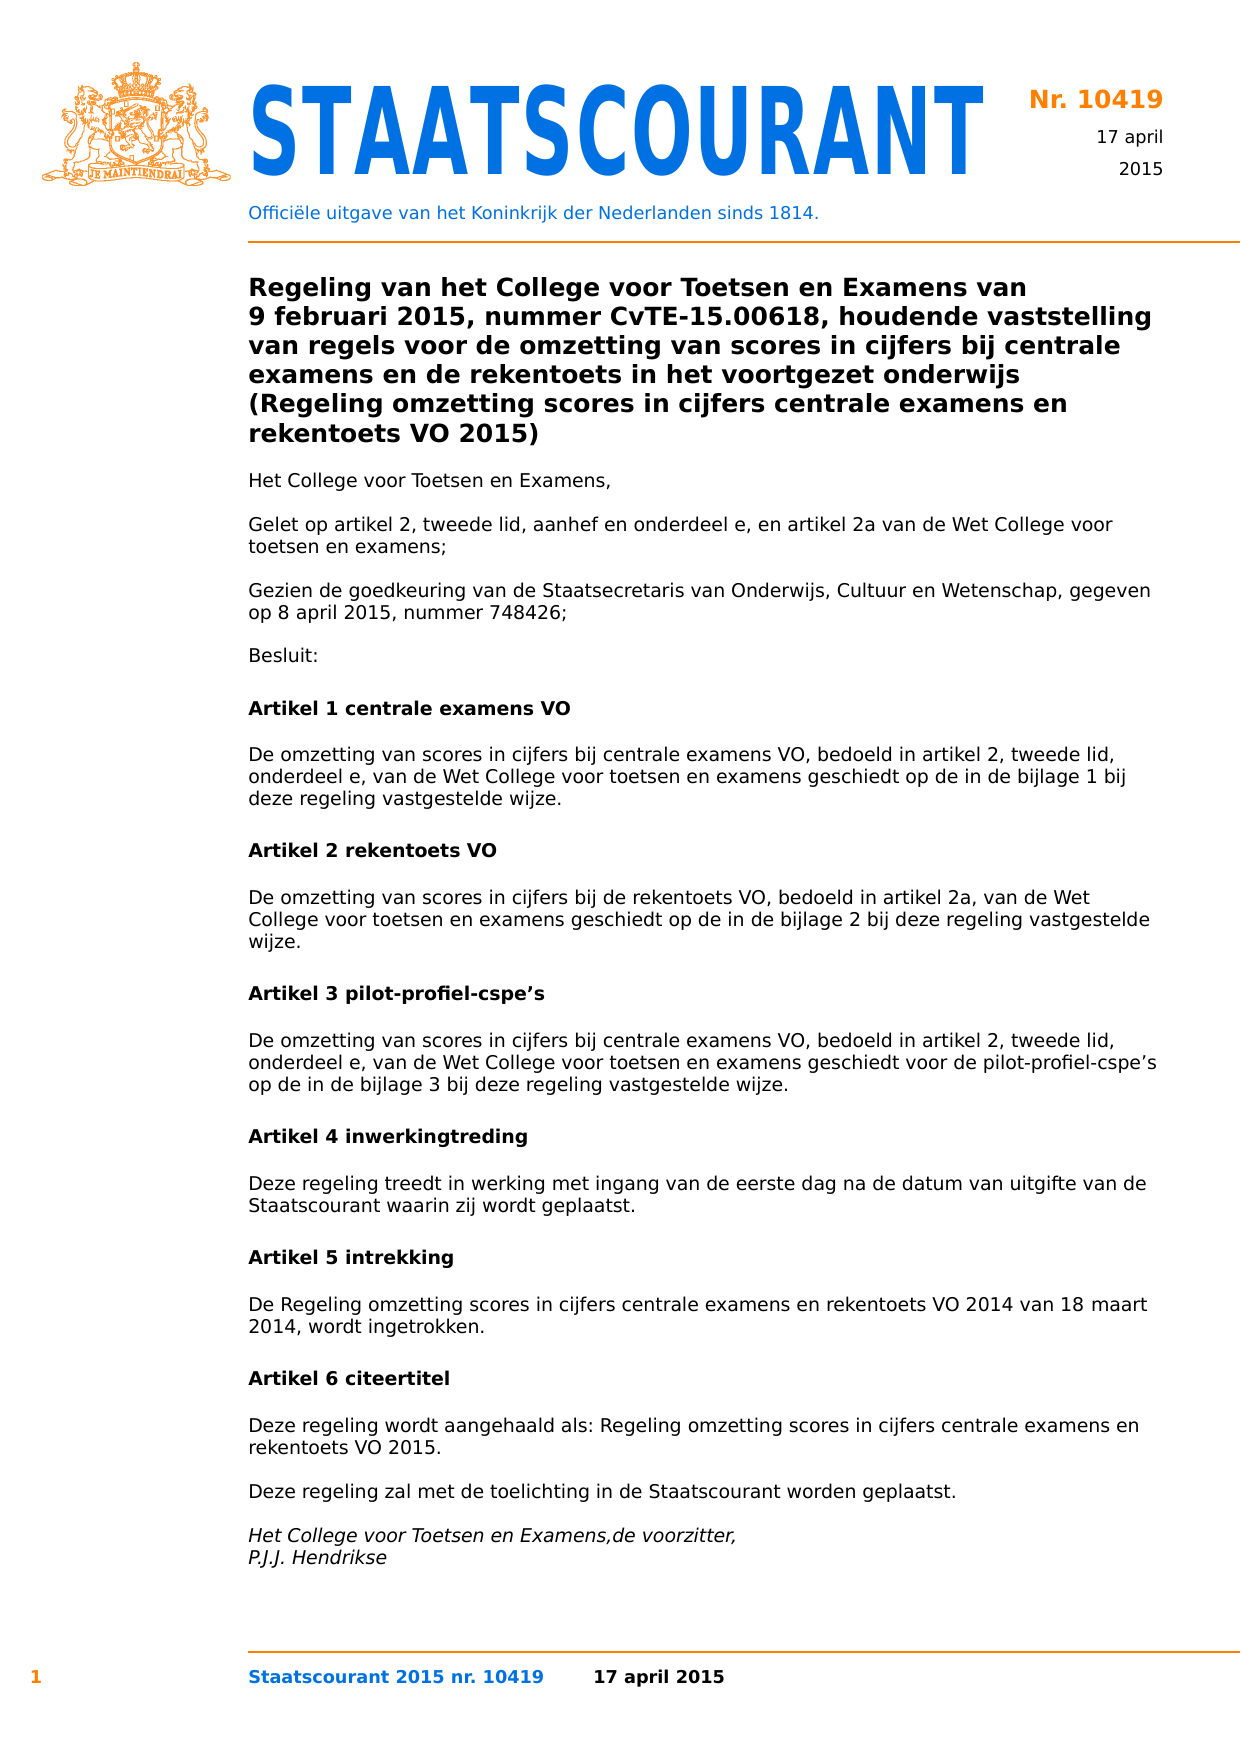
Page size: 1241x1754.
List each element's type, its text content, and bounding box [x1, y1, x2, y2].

subtitle Artikel 1 centrale examens VO [248, 697, 1163, 719]
text Het College voor Toetsen en Examens,de voorzitter, P.J.J. Hendrikse [248, 1525, 1163, 1569]
subtitle Artikel 3 pilot-profiel-cspe’s [248, 983, 1163, 1005]
subtitle Artikel 6 citeertitel [248, 1368, 1163, 1390]
table_cell Officiële uitgave van het Koninkrijk der Nederlanden sinds 1814. [248, 203, 1240, 241]
table_cell 17 april [998, 121, 1240, 153]
text Deze regeling wordt aangehaald als: Regeling omzetting scores in cijfers centrale examens en rekentoets VO 2015. [248, 1415, 1163, 1459]
text Deze regeling treedt in werking met ingang van de eerste dag na de datum van uitgifte van de Staatscourant waarin zij wordt geplaatst. [248, 1173, 1163, 1217]
table_header STAATSCOURANT [248, 62, 998, 203]
table_cell 2015 [998, 153, 1240, 203]
text Gezien de goedkeuring van de Staatsecretaris van Onderwijs, Cultuur en Wetenschap, gegeven op 8 april 2015, nummer 748426; [248, 579, 1163, 623]
subtitle Artikel 4 inwerkingtreding [248, 1126, 1163, 1148]
text Het College voor Toetsen en Examens, [248, 470, 1163, 492]
subtitle Regeling van het College voor Toetsen en Examens van 9 februari 2015, nummer CvTE-15.00618, houdende vaststelling van regels voor de omzetting van scores in cijfers bij centrale examens en de rekentoets in het voortgezet onderwijs (Regeling omzetting scores in cijfers centrale examens en rekentoets VO 2015) [248, 273, 1163, 448]
table_header [25, 62, 248, 241]
text De omzetting van scores in cijfers bij centrale examens VO, bedoeld in artikel 2, tweede lid, onderdeel e, van de Wet College voor toetsen en examens geschiedt op de in de bijlage 1 bij deze regeling vastgestelde wijze. [248, 744, 1163, 810]
text Besluit: [248, 645, 1163, 667]
subtitle Artikel 2 rekentoets VO [248, 840, 1163, 862]
text De Regeling omzetting scores in cijfers centrale examens en rekentoets VO 2014 van 18 maart 2014, wordt ingetrokken. [248, 1294, 1163, 1338]
table_header Nr. 10419 [998, 62, 1240, 121]
picture [41, 62, 231, 186]
text Deze regeling zal met de toelichting in de Staatscourant worden geplaatst. [248, 1481, 1163, 1503]
subtitle Artikel 5 intrekking [248, 1247, 1163, 1269]
text De omzetting van scores in cijfers bij centrale examens VO, bedoeld in artikel 2, tweede lid, onderdeel e, van de Wet College voor toetsen en examens geschiedt voor de pilot-profiel-cspe’s op de in de bijlage 3 bij deze regeling vastgestelde wijze. [248, 1030, 1163, 1096]
text De omzetting van scores in cijfers bij de rekentoets VO, bedoeld in artikel 2a, van de Wet College voor toetsen en examens geschiedt op de in de bijlage 2 bij deze regeling vastgestelde wijze. [248, 887, 1163, 953]
text Gelet op artikel 2, tweede lid, aanhef en onderdeel e, en artikel 2a van de Wet College voor toetsen en examens; [248, 514, 1163, 558]
